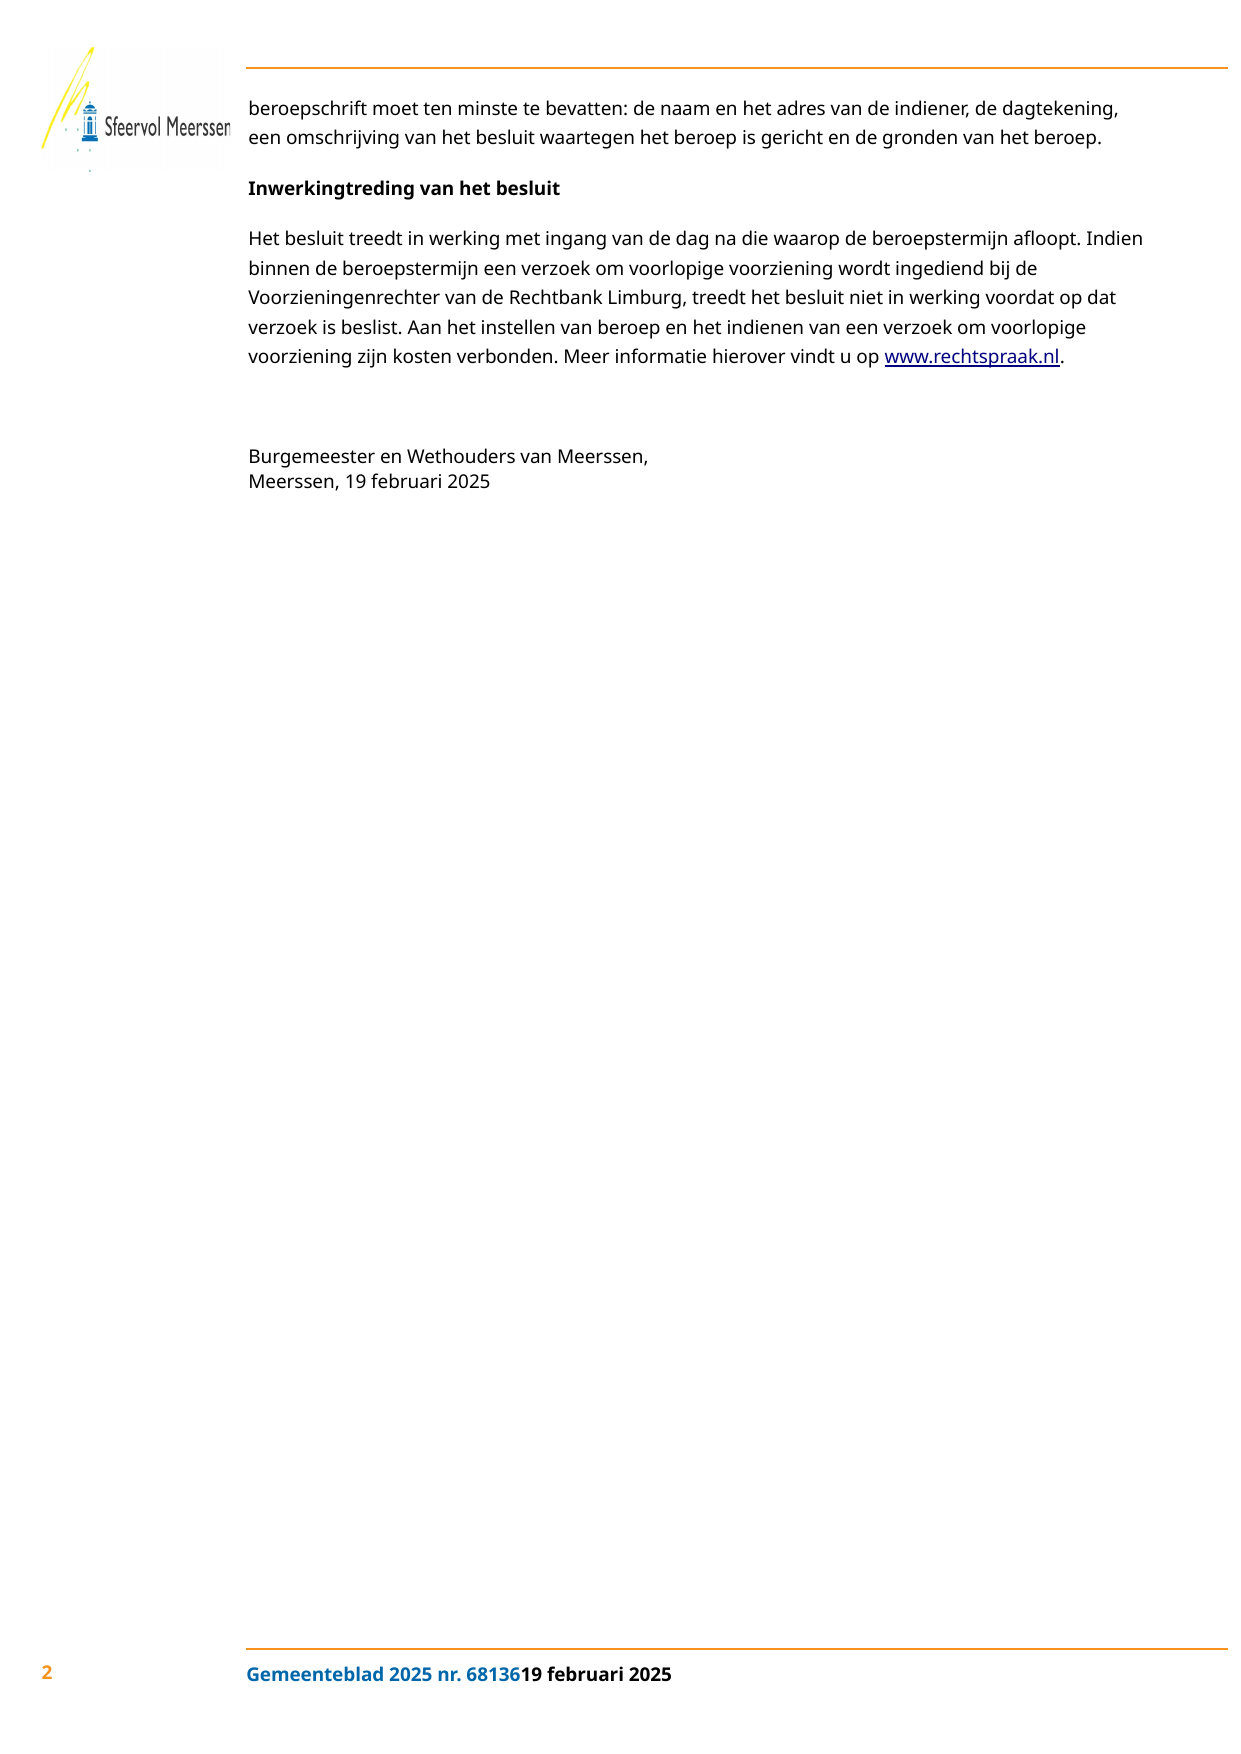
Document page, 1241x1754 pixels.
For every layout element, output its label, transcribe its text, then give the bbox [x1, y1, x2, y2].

text beroepschrift moet ten minste te bevatten: de naam en het adres van de indiener, de dagtekening, een omschrijving van het besluit waartegen het beroep is gericht en de gronden van het beroep. [248, 95, 1152, 150]
text Het besluit treedt in werking met ingang van de dag na die waarop de beroepstermijn afloopt. Indien binnen de beroepstermijn een verzoek om voorlopige voorziening wordt ingediend bij de Voorzieningenrechter van de Rechtbank Limburg, treedt het besluit niet in werking voordat op dat verzoek is beslist. Aan het instellen van beroep en het indienen van een verzoek om voorlopige voorziening zijn kosten verbonden. Meer informatie hierover vindt u op www.rechtspraak.nl. [248, 225, 1152, 369]
text Meerssen, 19 februari 2025 [248, 468, 1152, 494]
text Inwerkingtreding van het besluit [248, 175, 1152, 201]
picture [41, 47, 231, 172]
text Burgemeester en Wethouders van Meerssen, [248, 443, 1152, 468]
